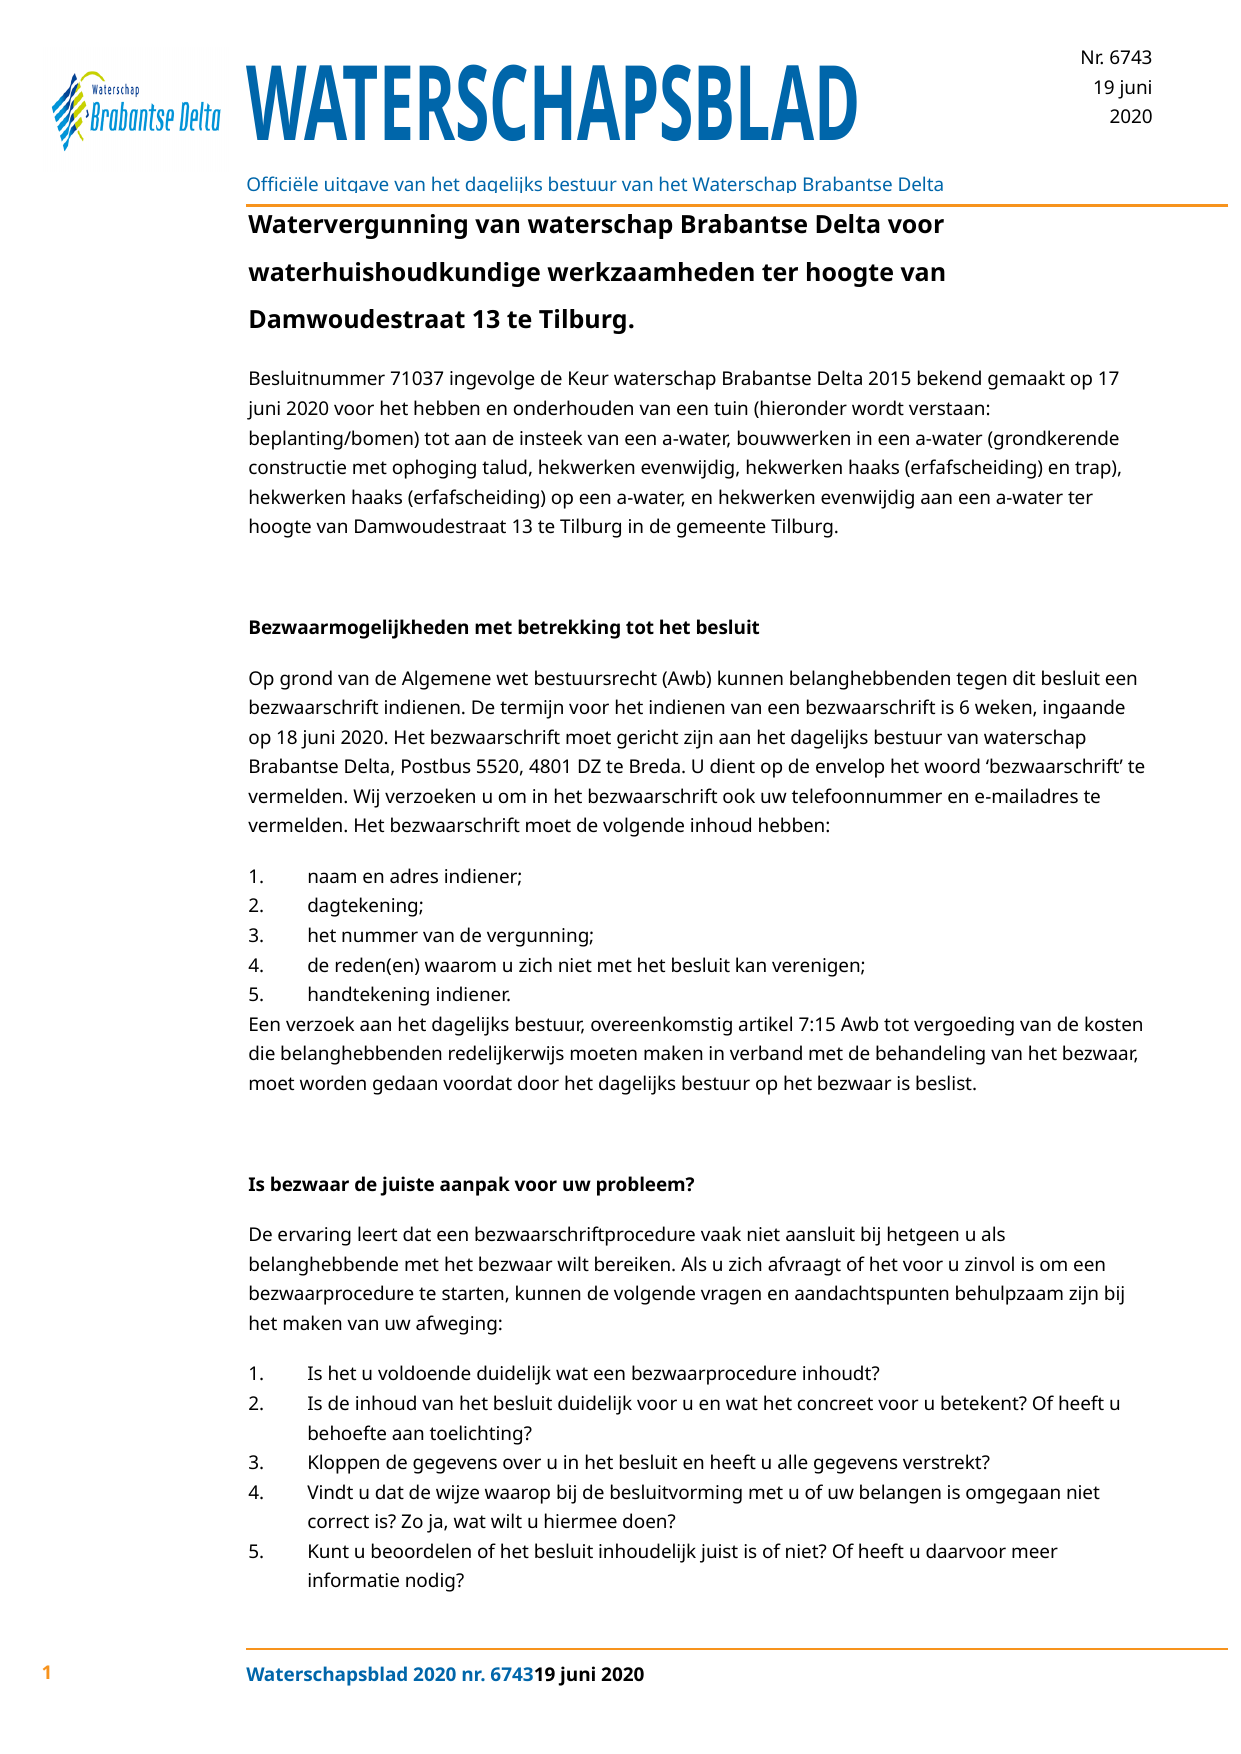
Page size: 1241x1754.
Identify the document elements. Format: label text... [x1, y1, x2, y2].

list Is de inhoud van het besluit duidelijk voor u en wat het concreet voor u betekent? Of heeft u behoefte aan toelichting? [248, 1390, 1152, 1445]
list dagtekening; [248, 893, 1152, 918]
list handtekening indiener. [248, 981, 1152, 1007]
text Watervergunning van waterschap Brabantse Delta voor waterhuishoudkundige werkzaamheden ter hoogte van Damwoudestraat 13 te Tilburg. [248, 207, 1152, 336]
picture [41, 47, 231, 172]
list Kloppen de gegevens over u in het besluit en heeft u alle gegevens verstrekt? [248, 1449, 1152, 1475]
text Een verzoek aan het dagelijks bestuur, overeenkomstig artikel 7:15 Awb tot vergoeding van de kosten die belanghebbenden redelijkerwijs moeten maken in verband met de behandeling van het bezwaar, moet worden gedaan voordat door het dagelijks bestuur op het bezwaar is beslist. [248, 1011, 1152, 1096]
text De ervaring leert dat een bezwaarschriftprocedure vaak niet aansluit bij hetgeen u als belanghebbende met het bezwaar wilt bereiken. Als u zich afvraagt of het voor u zinvol is om een bezwaarprocedure te starten, kunnen de volgende vragen en aandachtspunten behulpzaam zijn bij het maken van uw afweging: [248, 1221, 1152, 1336]
list Kunt u beoordelen of het besluit inhoudelijk juist is of niet? Of heeft u daarvoor meer informatie nodig? [248, 1538, 1152, 1593]
text Bezwaarmogelijkheden met betrekking tot het besluit [248, 614, 1152, 640]
list Is het u voldoende duidelijk wat een bezwaarprocedure inhoudt? [248, 1361, 1152, 1386]
list Vindt u dat de wijze waarop bij de besluitvorming met u of uw belangen is omgegaan niet correct is? Zo ja, wat wilt u hiermee doen? [248, 1479, 1152, 1534]
text Op grond van de Algemene wet bestuursrecht (Awb) kunnen belanghebbenden tegen dit besluit een bezwaarschrift indienen. De termijn voor het indienen van een bezwaarschrift is 6 weken, ingaande op 18 juni 2020. Het bezwaarschrift moet gericht zijn aan het dagelijks bestuur van waterschap Brabantse Delta, Postbus 5520, 4801 DZ te Breda. U dient op de envelop het woord ‘bezwaarschrift’ te vermelden. Wij verzoeken u om in het bezwaarschrift ook uw telefoonnummer en e‑mailadres te vermelden. Het bezwaarschrift moet de volgende inhoud hebben: [248, 665, 1152, 838]
text Is bezwaar de juiste aanpak voor uw probleem? [248, 1171, 1152, 1197]
list naam en adres indiener; [248, 863, 1152, 889]
list de reden(en) waarom u zich niet met het besluit kan verenigen; [248, 952, 1152, 977]
list het nummer van de vergunning; [248, 922, 1152, 948]
text Besluitnummer 71037 ingevolge de Keur waterschap Brabantse Delta 2015 bekend gemaakt op 17 juni 2020 voor het hebben en onderhouden van een tuin (hieronder wordt verstaan: beplanting/bomen) tot aan de insteek van een a-water, bouwwerken in een a-water (grondkerende constructie met ophoging talud, hekwerken evenwijdig, hekwerken haaks (erfafscheiding) en trap), hekwerken haaks (erfafscheiding) op een a-water, en hekwerken evenwijdig aan een a-water ter hoogte van Damwoudestraat 13 te Tilburg in de gemeente Tilburg. [248, 366, 1152, 539]
